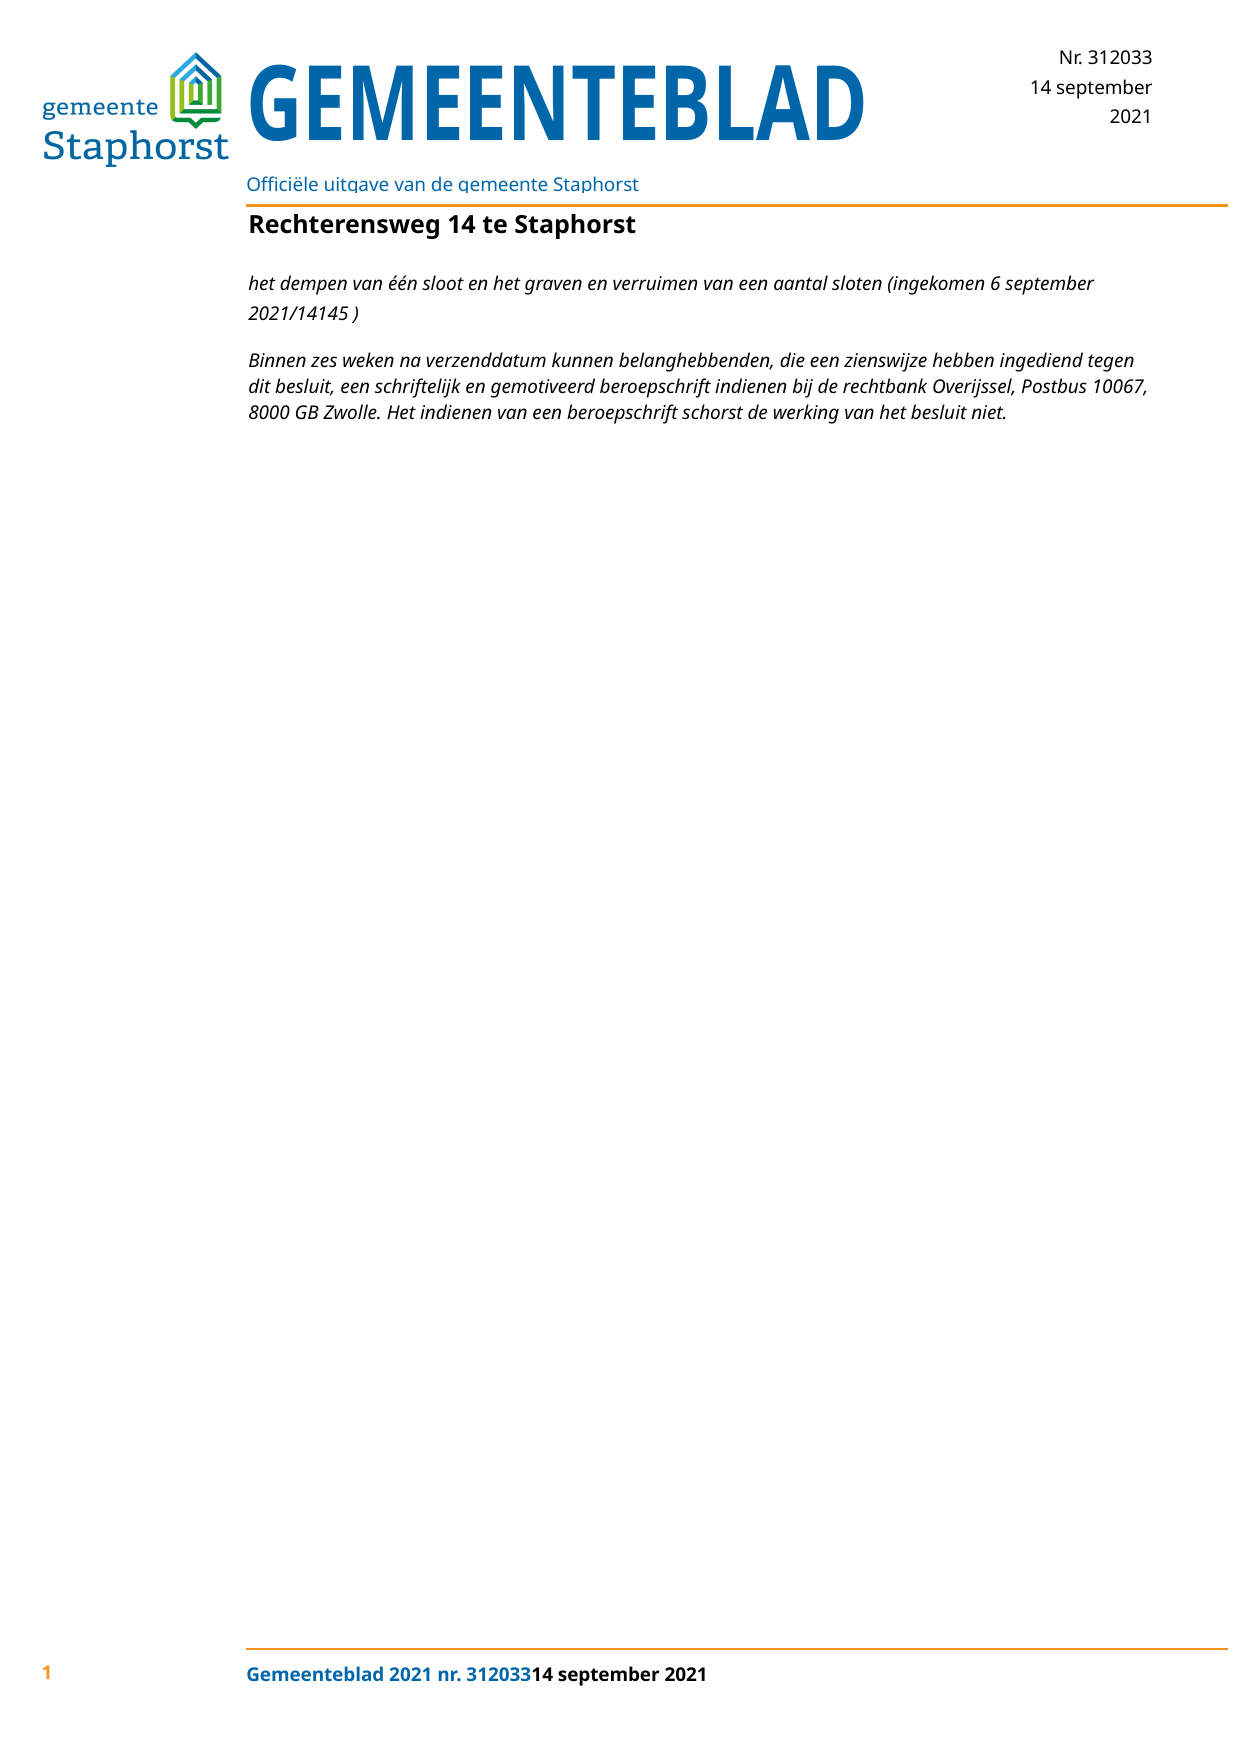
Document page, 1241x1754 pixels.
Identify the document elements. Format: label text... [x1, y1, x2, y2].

text Rechterensweg 14 te Staphorst [248, 207, 1152, 241]
text het dempen van één sloot en het graven en verruimen van een aantal sloten (ingekomen 6 september 2021/14145 ) [248, 270, 1152, 326]
text Binnen zes weken na verzenddatum kunnen belanghebbenden, die een zienswijze hebben ingediend tegen dit besluit, een schriftelijk en gemotiveerd beroepschrift indienen bij de rechtbank Overijssel, Postbus 10067, 8000 GB Zwolle. Het indienen van een beroepschrift schorst de werking van het besluit niet. [248, 348, 1152, 425]
picture [41, 47, 231, 172]
